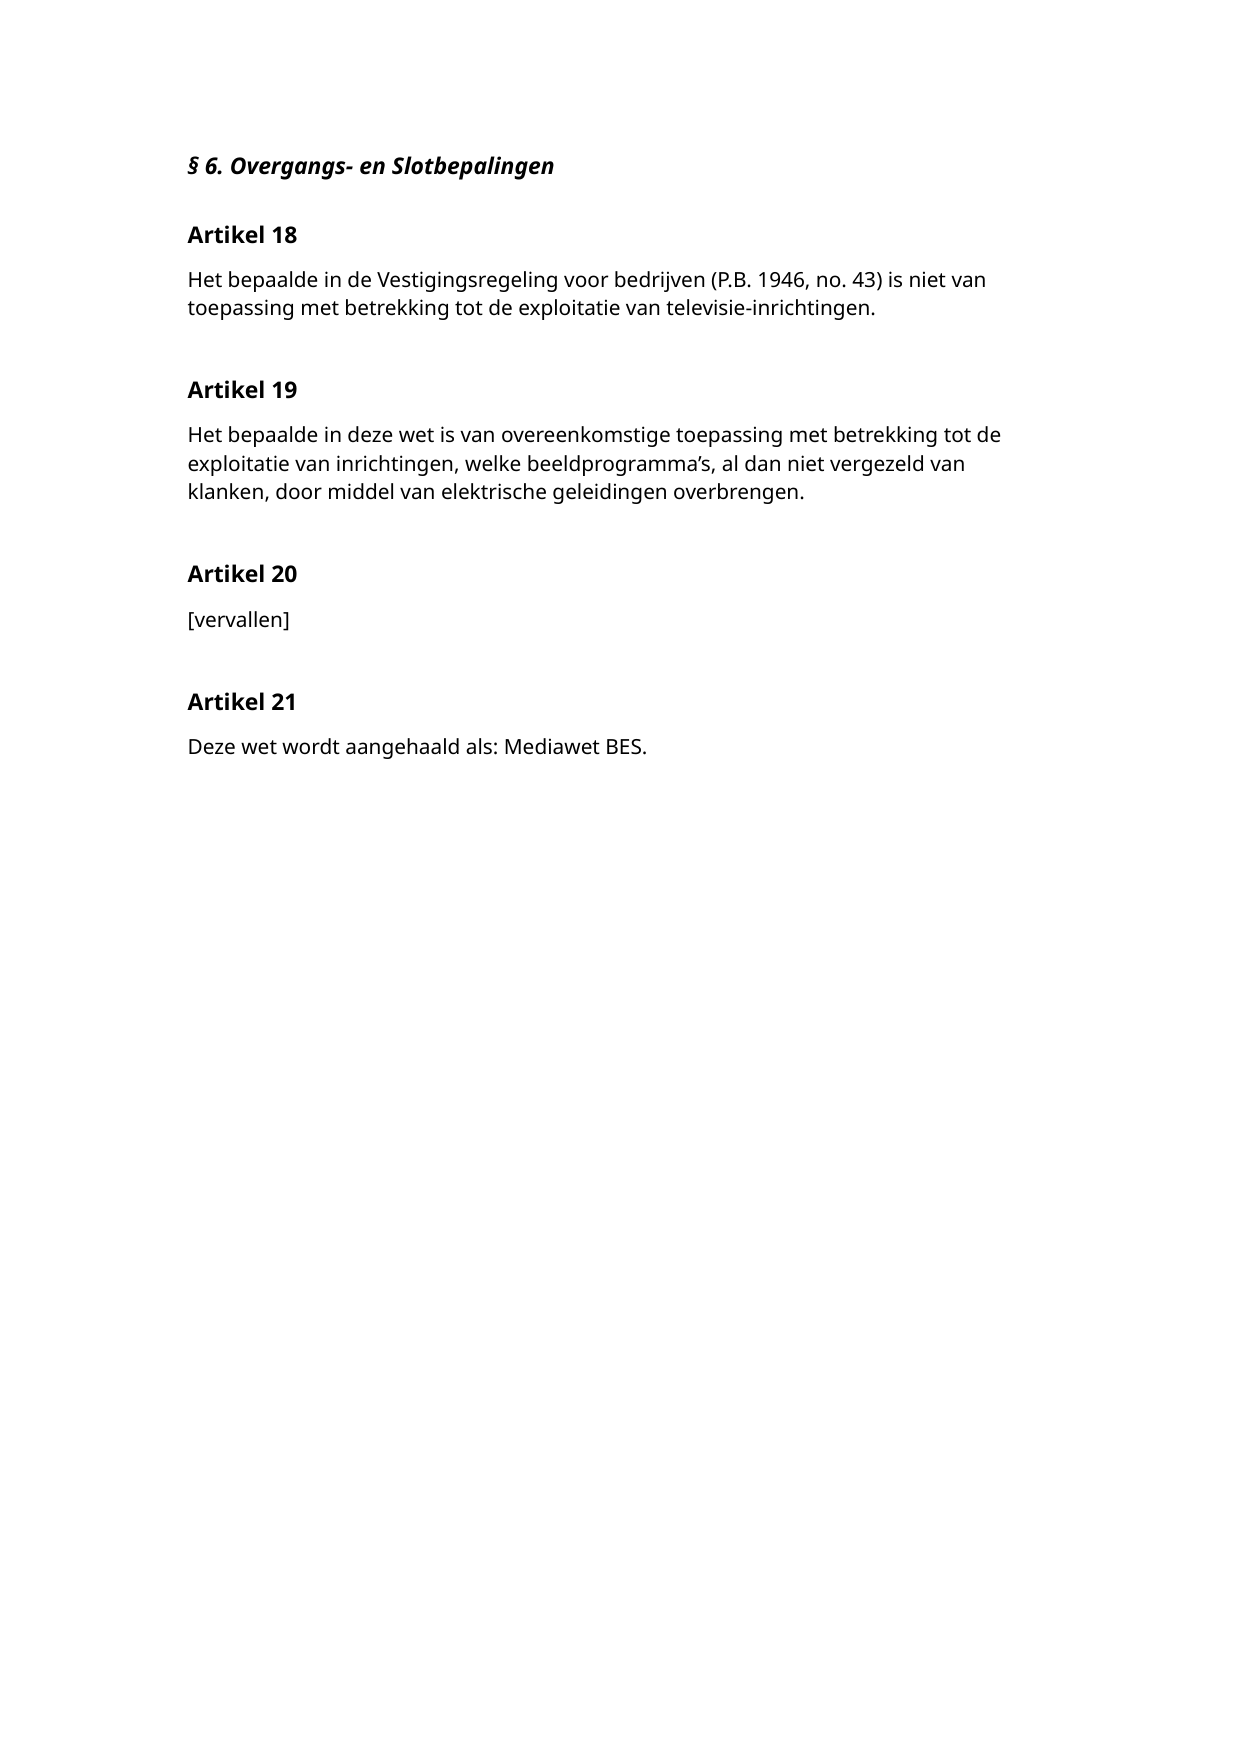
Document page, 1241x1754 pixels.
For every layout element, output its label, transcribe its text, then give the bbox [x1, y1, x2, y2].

subtitle Artikel 18 [187, 219, 1053, 250]
subtitle Artikel 19 [187, 374, 1053, 406]
text [vervallen] [187, 605, 1053, 633]
text Het bepaalde in de Vestigingsregeling voor bedrijven (P.B. 1946, no. 43) is niet van toepassing met betrekking tot de exploitatie van televisie-inrichtingen. [187, 265, 1053, 322]
text Het bepaalde in deze wet is van overeenkomstige toepassing met betrekking tot de exploitatie van inrichtingen, welke beeldprogramma’s, al dan niet vergezeld van klanken, door middel van elektrische geleidingen overbrengen. [187, 421, 1053, 506]
subtitle Artikel 21 [187, 686, 1053, 717]
subtitle Artikel 20 [187, 558, 1053, 590]
subtitle § 6. Overgangs- en Slotbepalingen [187, 150, 1053, 181]
text Deze wet wordt aangehaald als: Mediawet BES. [187, 732, 1053, 760]
